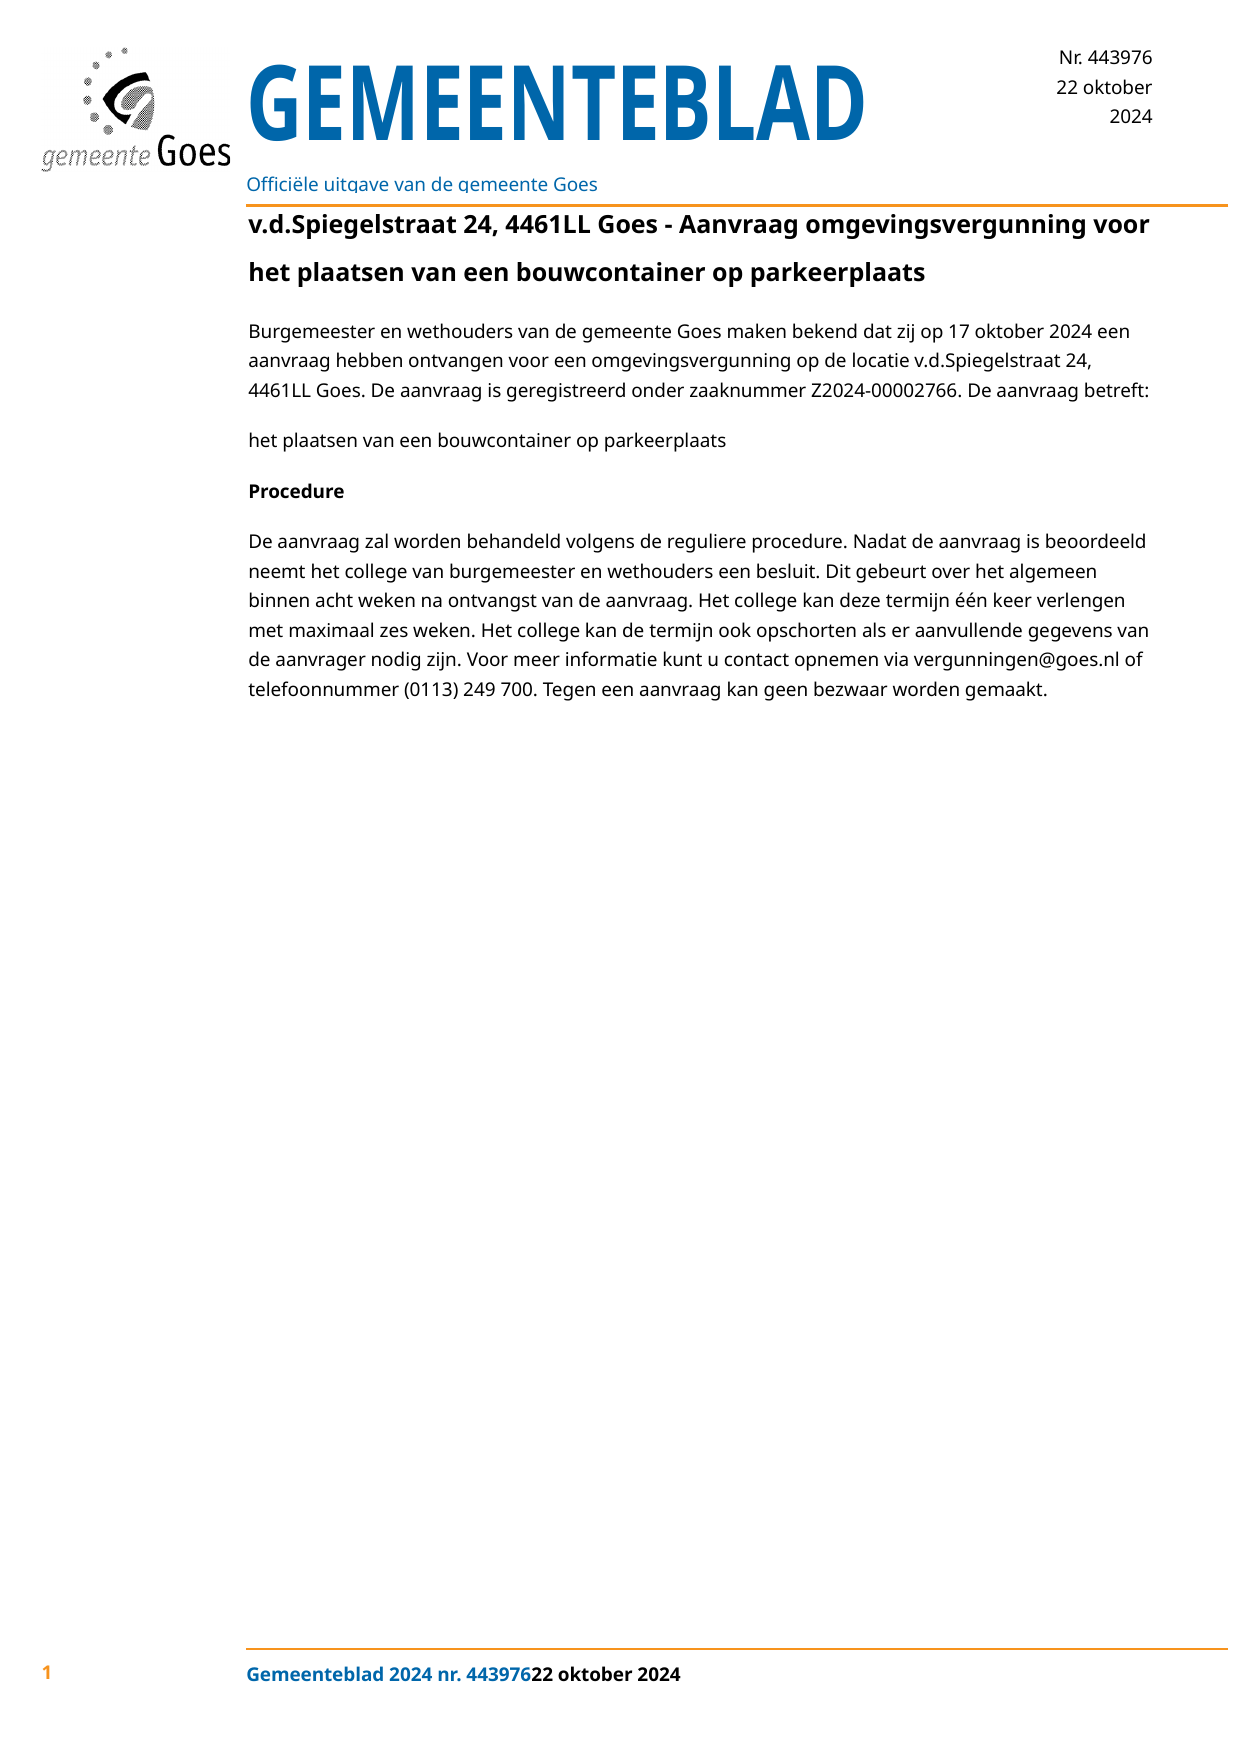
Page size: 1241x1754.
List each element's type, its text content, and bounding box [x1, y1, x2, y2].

picture [41, 47, 231, 172]
text v.d.Spiegelstraat 24, 4461LL Goes - Aanvraag omgevingsvergunning voor het plaatsen van een bouwcontainer op parkeerplaats [248, 207, 1152, 288]
text Burgemeester en wethouders van de gemeente Goes maken bekend dat zij op 17 oktober 2024 een aanvraag hebben ontvangen voor een omgevingsvergunning op de locatie v.d.Spiegelstraat 24, 4461LL Goes. De aanvraag is geregistreerd onder zaaknummer Z2024-00002766. De aanvraag betreft: [248, 318, 1152, 403]
text Procedure [248, 478, 1152, 504]
text De aanvraag zal worden behandeld volgens de reguliere procedure. Nadat de aanvraag is beoordeeld neemt het college van burgemeester en wethouders een besluit. Dit gebeurt over het algemeen binnen acht weken na ontvangst van de aanvraag. Het college kan deze termijn één keer verlengen met maximaal zes weken. Het college kan de termijn ook opschorten als er aanvullende gegevens van de aanvrager nodig zijn. Voor meer informatie kunt u contact opnemen via vergunningen@goes.nl of telefoonnummer (0113) 249 700. Tegen een aanvraag kan geen bezwaar worden gemaakt. [248, 528, 1152, 702]
text het plaatsen van een bouwcontainer op parkeerplaats [248, 427, 1152, 453]
